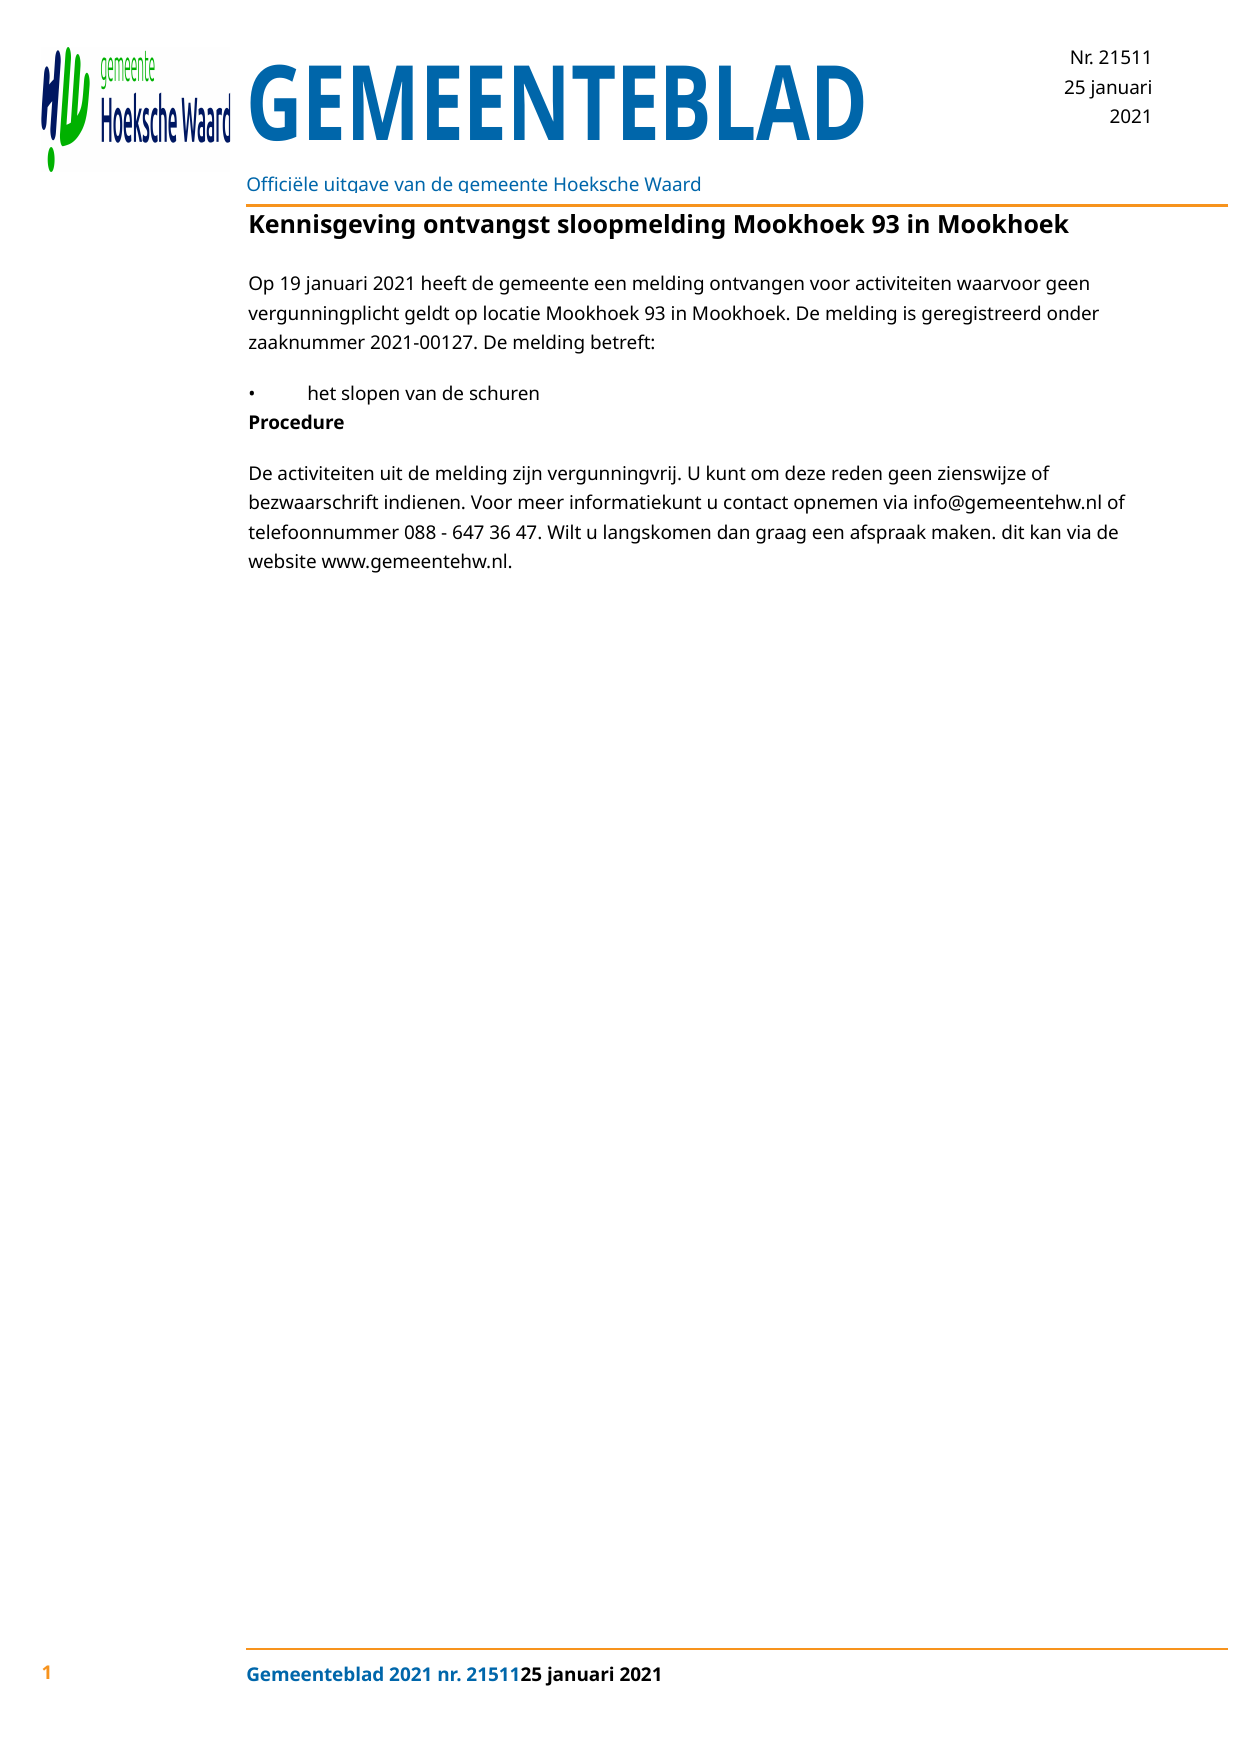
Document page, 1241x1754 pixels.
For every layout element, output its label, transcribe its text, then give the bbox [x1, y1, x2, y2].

picture [41, 47, 231, 172]
text Procedure [248, 409, 1152, 435]
text Op 19 januari 2021 heeft de gemeente een melding ontvangen voor activiteiten waarvoor geen vergunningplicht geldt op locatie Mookhoek 93 in Mookhoek. De melding is geregistreerd onder zaaknummer 2021-00127. De melding betreft: [248, 270, 1152, 355]
list het slopen van de schuren [248, 380, 1152, 406]
text Kennisgeving ontvangst sloopmelding Mookhoek 93 in Mookhoek [248, 207, 1152, 241]
text De activiteiten uit de melding zijn vergunningvrij. U kunt om deze reden geen zienswijze of bezwaarschrift indienen. Voor meer informatiekunt u contact opnemen via info@gemeentehw.nl of telefoonnummer 088 - 647 36 47. Wilt u langskomen dan graag een afspraak maken. dit kan via de website www.gemeentehw.nl. [248, 460, 1152, 574]
